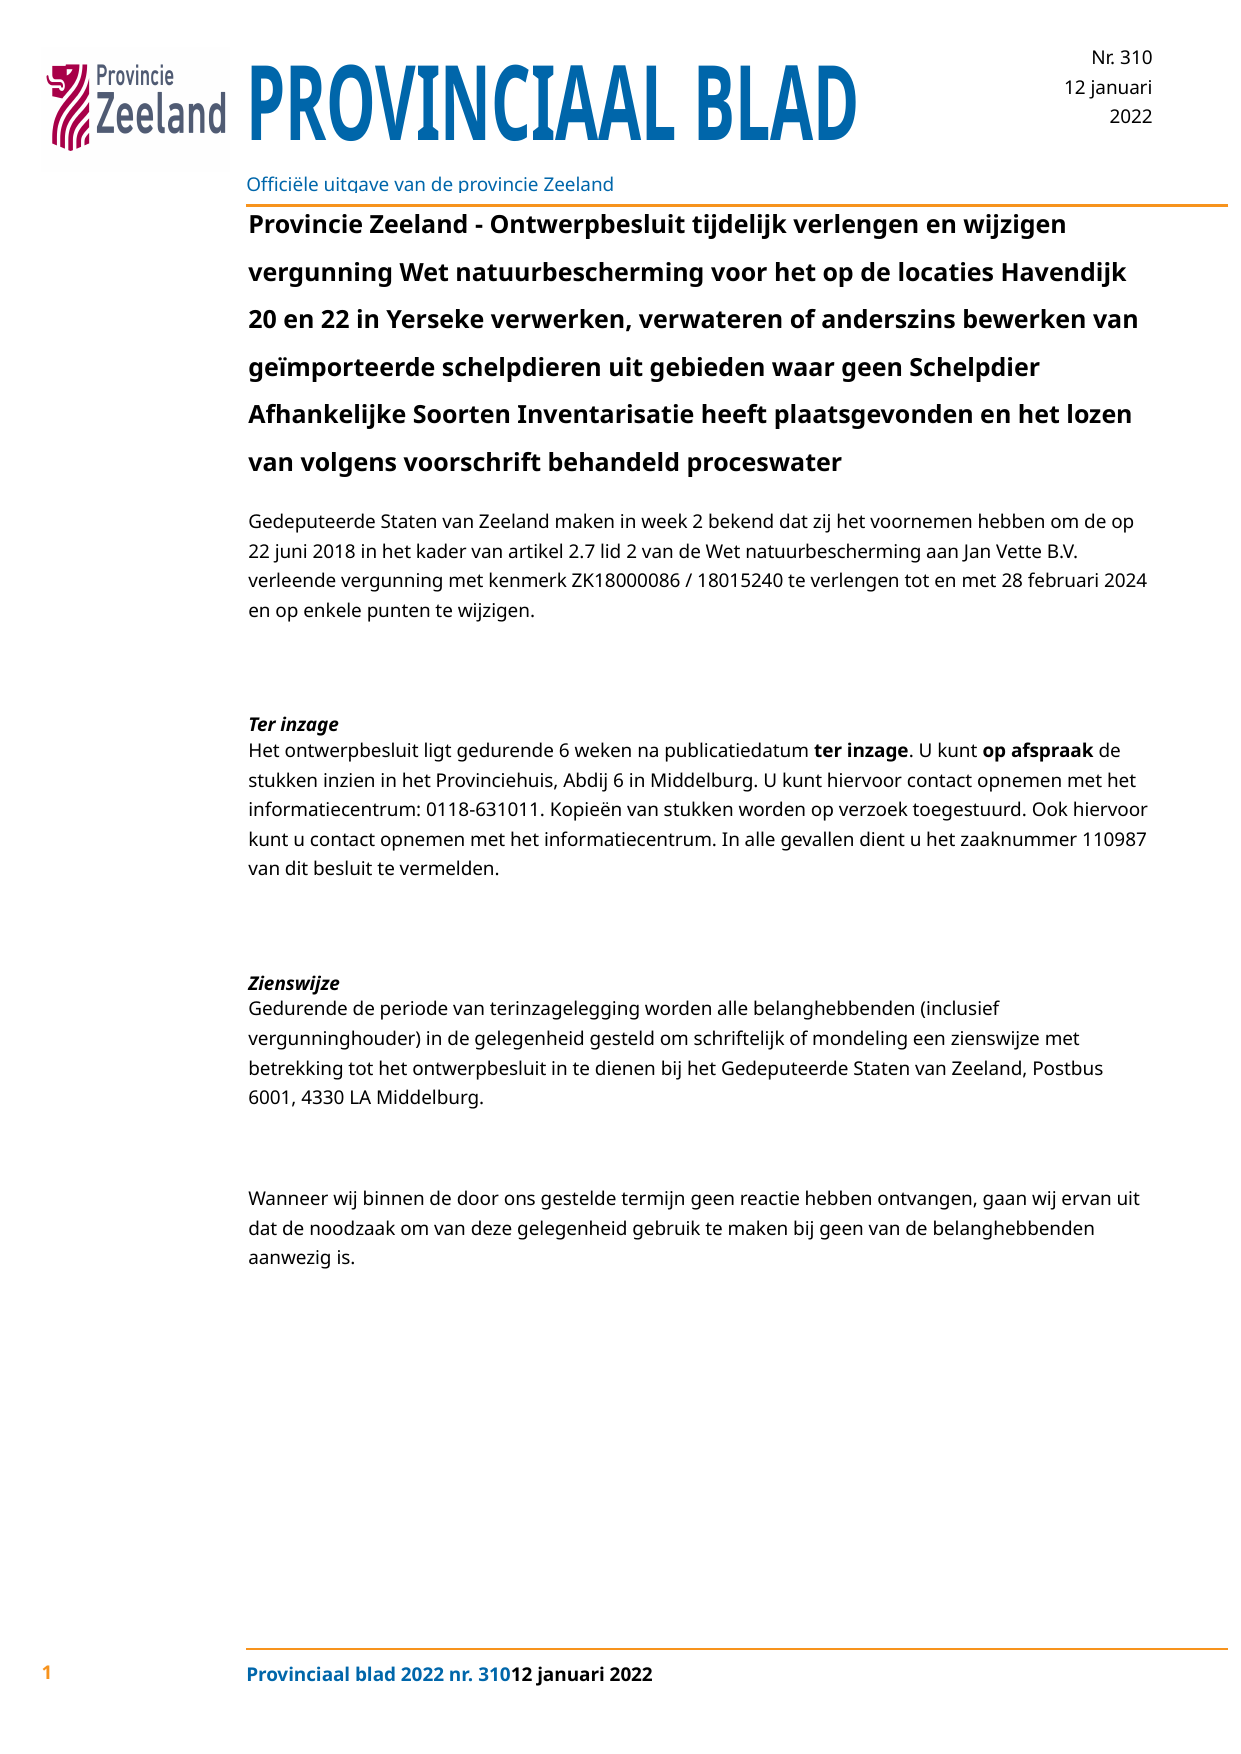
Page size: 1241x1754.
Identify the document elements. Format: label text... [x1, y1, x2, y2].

text Gedeputeerde Staten van Zeeland maken in week 2 bekend dat zij het voornemen hebben om de op 22 juni 2018 in het kader van artikel 2.7 lid 2 van de Wet natuurbescherming aan Jan Vette B.V. verleende vergunning met kenmerk ZK18000086 / 18015240 te verlengen tot en met 28 februari 2024 en op enkele punten te wijzigen. [248, 508, 1152, 623]
text Het ontwerpbesluit ligt gedurende 6 weken na publicatiedatum ter inzage. U kunt op afspraak de stukken inzien in het Provinciehuis, Abdij 6 in Middelburg. U kunt hiervoor contact opnemen met het informatiecentrum: 0118-631011. Kopieën van stukken worden op verzoek toegestuurd. Ook hiervoor kunt u contact opnemen met het informatiecentrum. In alle gevallen dient u het zaaknummer 110987 van dit besluit te vermelden. [248, 737, 1152, 881]
text Zienswijze [248, 970, 1152, 996]
picture [41, 47, 231, 172]
text Ter inzage [248, 711, 1152, 737]
text Wanneer wij binnen de door ons gestelde termijn geen reactie hebben ontvangen, gaan wij ervan uit dat de noodzaak om van deze gelegenheid gebruik te maken bij geen van de belanghebbenden aanwezig is. [248, 1185, 1152, 1270]
text Gedurende de periode van terinzagelegging worden alle belanghebbenden (inclusief vergunninghouder) in de gelegenheid gesteld om schriftelijk of mondeling een zienswijze met betrekking tot het ontwerpbesluit in te dienen bij het Gedeputeerde Staten van Zeeland, Postbus 6001, 4330 LA Middelburg. [248, 996, 1152, 1110]
text Provincie Zeeland - Ontwerpbesluit tijdelijk verlengen en wijzigen vergunning Wet natuurbescherming voor het op de locaties Havendijk 20 en 22 in Yerseke verwerken, verwateren of anderszins bewerken van geïmporteerde schelpdieren uit gebieden waar geen Schelpdier Afhankelijke Soorten Inventarisatie heeft plaatsgevonden en het lozen van volgens voorschrift behandeld proceswater [248, 207, 1152, 479]
